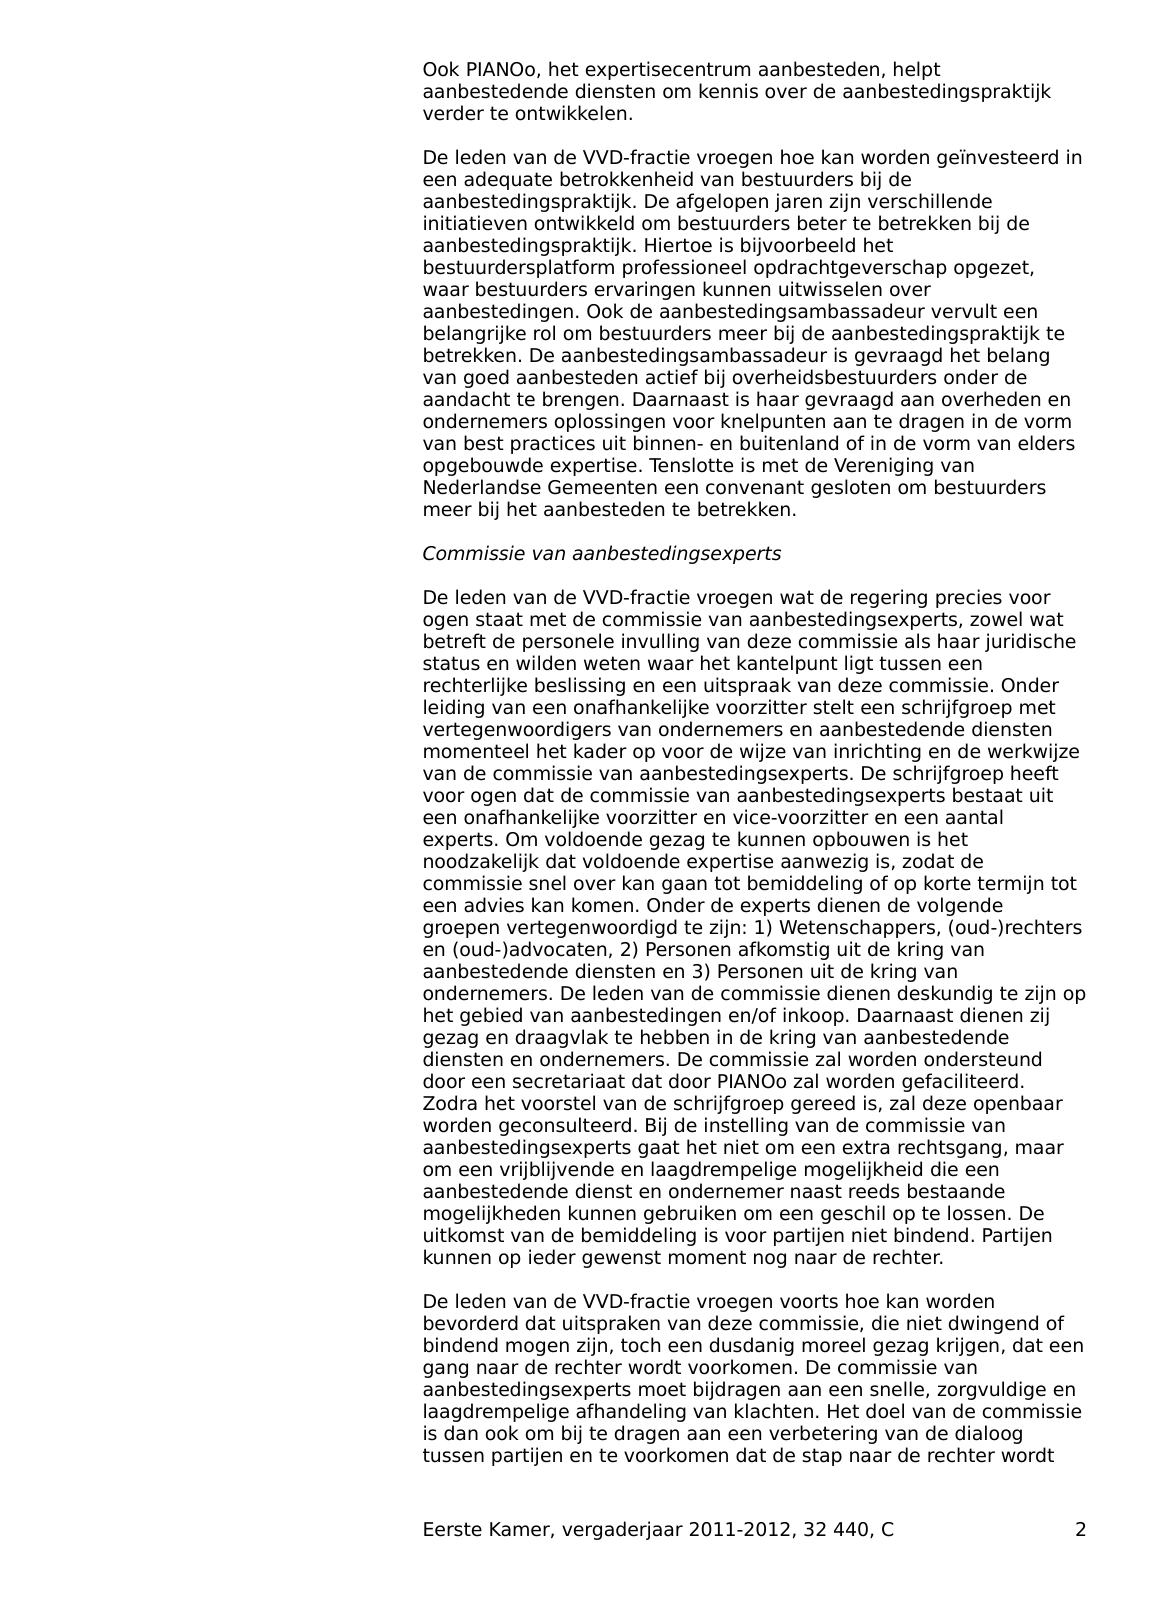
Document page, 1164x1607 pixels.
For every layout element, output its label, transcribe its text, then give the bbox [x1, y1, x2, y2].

text De leden van de VVD-fractie vroegen hoe kan worden geïnvesteerd in een adequate betrokkenheid van bestuurders bij de aanbestedingspraktijk. De afgelopen jaren zijn verschillende initiatieven ontwikkeld om bestuurders beter te betrekken bij de aanbestedingspraktijk. Hiertoe is bijvoorbeeld het bestuurdersplatform professioneel opdrachtgeverschap opgezet, waar bestuurders ervaringen kunnen uitwisselen over aanbestedingen. Ook de aanbestedingsambassadeur vervult een belangrijke rol om bestuurders meer bij de aanbestedingspraktijk te betrekken. De aanbestedingsambassadeur is gevraagd het belang van goed aanbesteden actief bij overheidsbestuurders onder de aandacht te brengen. Daarnaast is haar gevraagd aan overheden en ondernemers oplossingen voor knelpunten aan te dragen in de vorm van best practices uit binnen- en buitenland of in de vorm van elders opgebouwde expertise. Tenslotte is met de Vereniging van Nederlandse Gemeenten een convenant gesloten om bestuurders meer bij het aanbesteden te betrekken. [422, 147, 1087, 521]
text De leden van de VVD-fractie vroegen voorts hoe kan worden bevorderd dat uitspraken van deze commissie, die niet dwingend of bindend mogen zijn, toch een dusdanig moreel gezag krijgen, dat een gang naar de rechter wordt voorkomen. De commissie van aanbestedingsexperts moet bijdragen aan een snelle, zorgvuldige en laagdrempelige afhandeling van klachten. Het doel van de commissie is dan ook om bij te dragen aan een verbetering van de dialoog tussen partijen en te voorkomen dat de stap naar de rechter wordt [422, 1291, 1087, 1467]
subtitle Commissie van aanbestedingsexperts [422, 543, 1087, 565]
text De leden van de VVD-fractie vroegen wat de regering precies voor ogen staat met de commissie van aanbestedingsexperts, zowel wat betreft de personele invulling van deze commissie als haar juridische status en wilden weten waar het kantelpunt ligt tussen een rechterlijke beslissing en een uitspraak van deze commissie. Onder leiding van een onafhankelijke voorzitter stelt een schrijfgroep met vertegenwoordigers van ondernemers en aanbestedende diensten momenteel het kader op voor de wijze van inrichting en de werkwijze van de commissie van aanbestedingsexperts. De schrijfgroep heeft voor ogen dat de commissie van aanbestedingsexperts bestaat uit een onafhankelijke voorzitter en vice-voorzitter en een aantal experts. Om voldoende gezag te kunnen opbouwen is het noodzakelijk dat voldoende expertise aanwezig is, zodat de commissie snel over kan gaan tot bemiddeling of op korte termijn tot een advies kan komen. Onder de experts dienen de volgende groepen vertegenwoordigd te zijn: 1) Wetenschappers, (oud-)rechters en (oud-)advocaten, 2) Personen afkomstig uit de kring van aanbestedende diensten en 3) Personen uit de kring van ondernemers. De leden van de commissie dienen deskundig te zijn op het gebied van aanbestedingen en/of inkoop. Daarnaast dienen zij gezag en draagvlak te hebben in de kring van aanbestedende diensten en ondernemers. De commissie zal worden ondersteund door een secretariaat dat door PIANOo zal worden gefaciliteerd. Zodra het voorstel van de schrijfgroep gereed is, zal deze openbaar worden geconsulteerd. Bij de instelling van de commissie van aanbestedingsexperts gaat het niet om een extra rechtsgang, maar om een vrijblijvende en laagdrempelige mogelijkheid die een aanbestedende dienst en ondernemer naast reeds bestaande mogelijkheden kunnen gebruiken om een geschil op te lossen. De uitkomst van de bemiddeling is voor partijen niet bindend. Partijen kunnen op ieder gewenst moment nog naar de rechter. [422, 587, 1087, 1268]
text Ook PIANOo, het expertisecentrum aanbesteden, helpt aanbestedende diensten om kennis over de aanbestedingspraktijk verder te ontwikkelen. [422, 59, 1087, 125]
